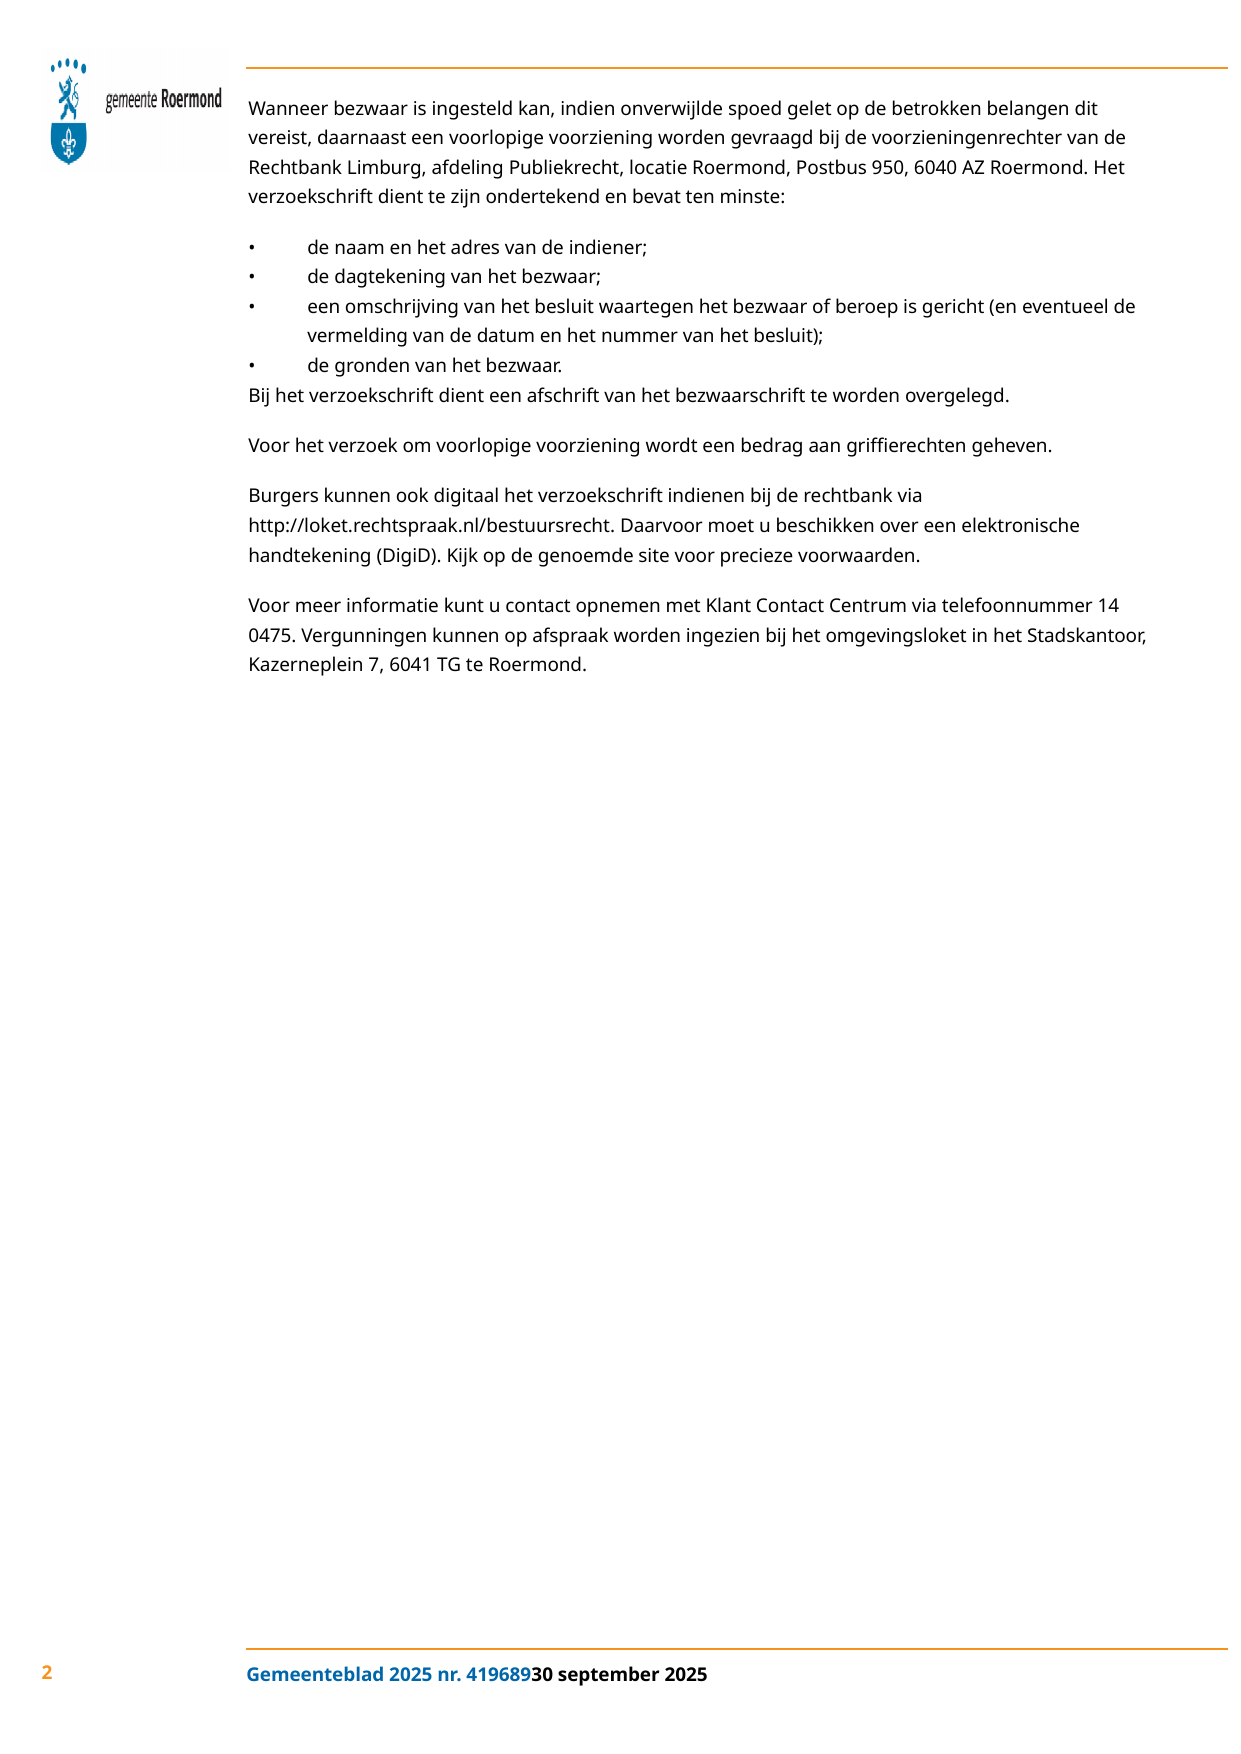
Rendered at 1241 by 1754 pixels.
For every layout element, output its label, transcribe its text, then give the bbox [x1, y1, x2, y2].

text Wanneer bezwaar is ingesteld kan, indien onverwijlde spoed gelet op de betrokken belangen dit vereist, daarnaast een voorlopige voorziening worden gevraagd bij de voorzieningenrechter van de Rechtbank Limburg, afdeling Publiekrecht, locatie Roermond, Postbus 950, 6040 AZ Roermond. Het verzoekschrift dient te zijn ondertekend en bevat ten minste: [248, 95, 1152, 209]
text Burgers kunnen ook digitaal het verzoekschrift indienen bij de rechtbank via http://loket.rechtspraak.nl/bestuursrecht. Daarvoor moet u beschikken over een elektronische handtekening (DigiD). Kijk op de genoemde site voor precieze voorwaarden. [248, 483, 1152, 568]
list de gronden van het bezwaar. [248, 352, 1152, 378]
list een omschrijving van het besluit waartegen het bezwaar of beroep is gericht (en eventueel de vermelding van de datum en het nummer van het besluit); [248, 293, 1152, 348]
list de naam en het adres van de indiener; [248, 234, 1152, 260]
picture [41, 47, 231, 172]
text Voor meer informatie kunt u contact opnemen met Klant Contact Centrum via telefoonnummer 14 0475. Vergunningen kunnen op afspraak worden ingezien bij het omgevingsloket in het Stadskantoor, Kazerneplein 7, 6041 TG te Roermond. [248, 592, 1152, 677]
list de dagtekening van het bezwaar; [248, 263, 1152, 289]
text Voor het verzoek om voorlopige voorziening wordt een bedrag aan griffierechten geheven. [248, 432, 1152, 458]
text Bij het verzoekschrift dient een afschrift van het bezwaarschrift te worden overgelegd. [248, 382, 1152, 408]
